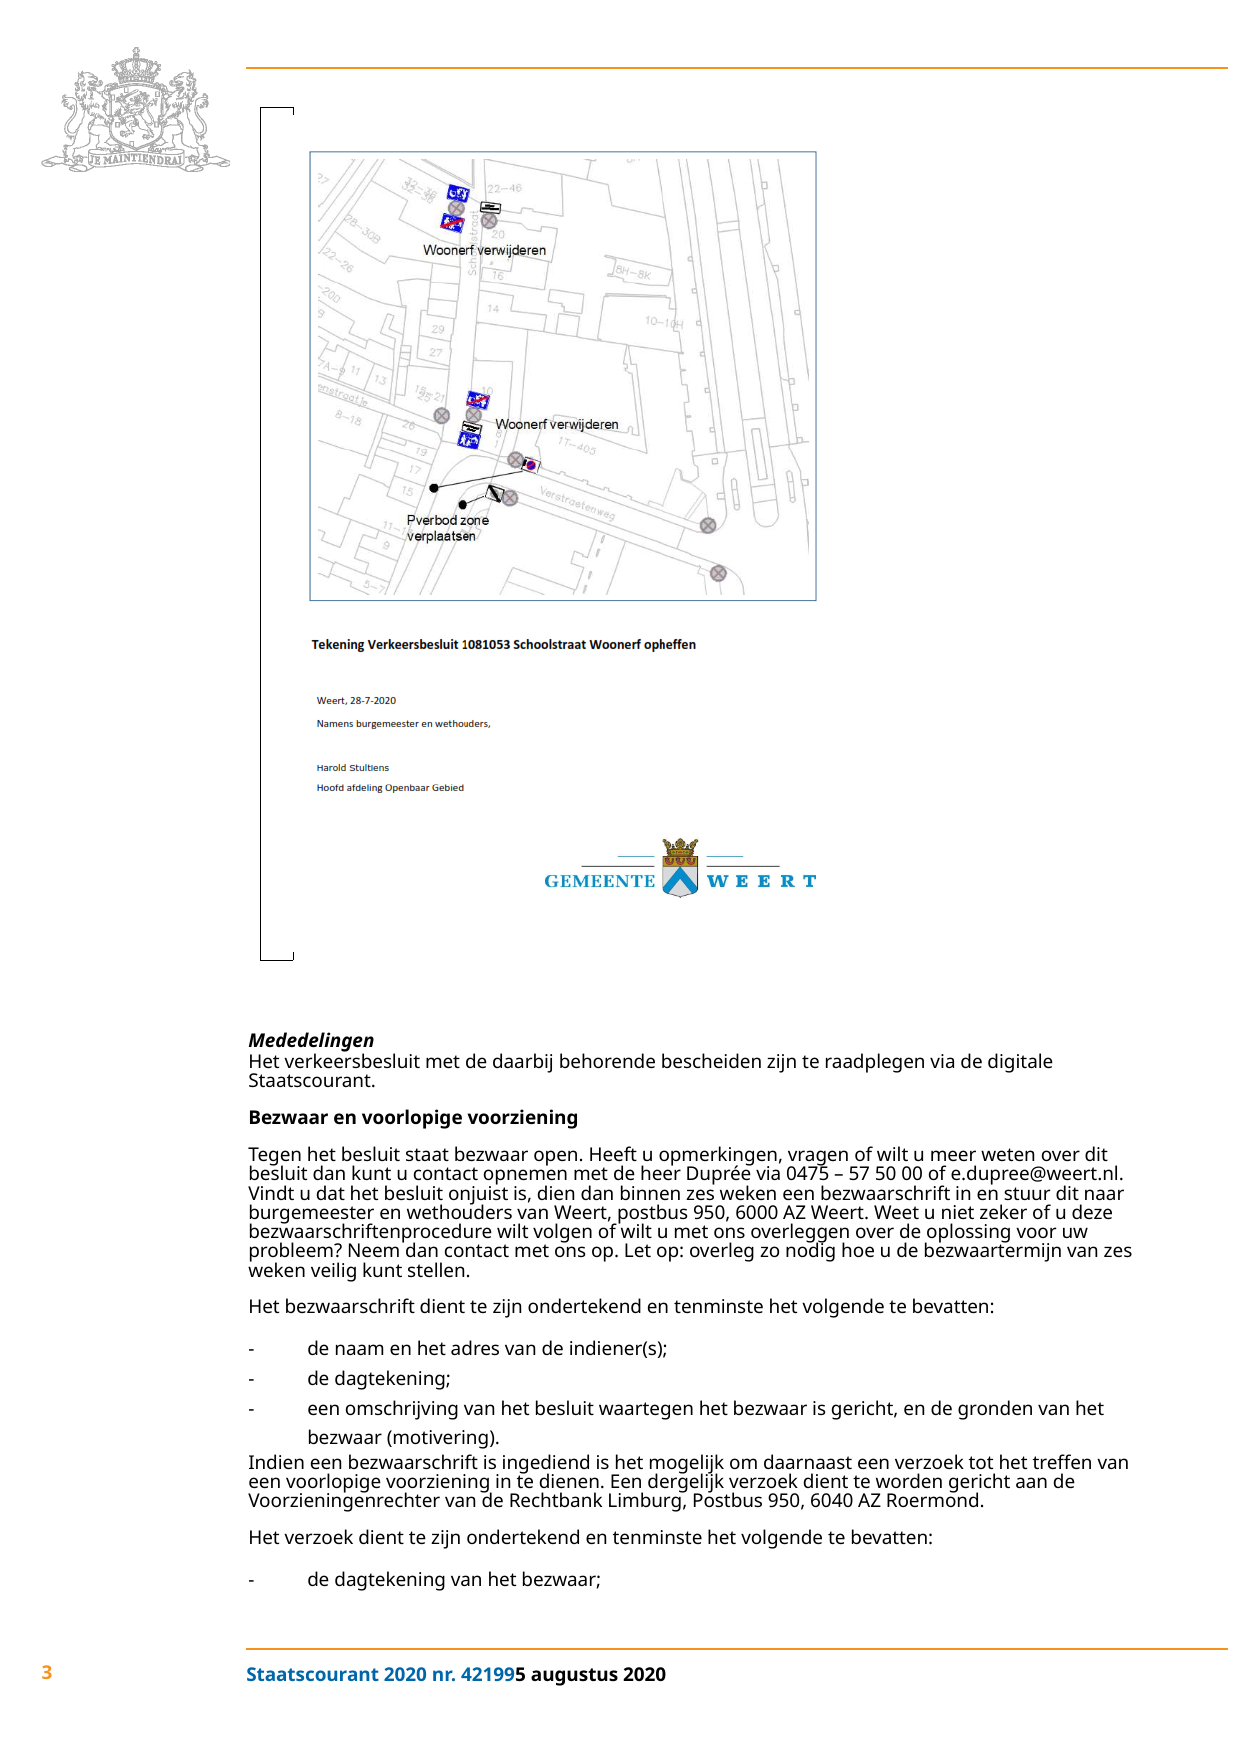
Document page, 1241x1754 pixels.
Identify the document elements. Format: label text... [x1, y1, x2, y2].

picture [268, 115, 860, 952]
picture [41, 47, 231, 172]
text Mededelingen [248, 1027, 1152, 1053]
text Indien een bezwaarschrift is ingediend is het mogelijk om daarnaast een verzoek tot het treffen van een voorlopige voorziening in te dienen. Een dergelijk verzoek dient te worden gericht aan de Voorzieningenrechter van de Rechtbank Limburg, Postbus 950, 6040 AZ Roermond. [248, 1454, 1152, 1512]
list de dagtekening van het bezwaar; [248, 1566, 1152, 1592]
list de dagtekening; [248, 1365, 1152, 1391]
text Het verzoek dient te zijn ondertekend en tenminste het volgende te bevatten: [248, 1529, 1152, 1549]
text Het verkeersbesluit met de daarbij behorende bescheiden zijn te raadplegen via de digitale Staatscourant. [248, 1053, 1152, 1091]
list een omschrijving van het besluit waartegen het bezwaar is gericht, en de gronden van het bezwaar (motivering). [248, 1395, 1152, 1450]
text Het bezwaarschrift dient te zijn ondertekend en tenminste het volgende te bevatten: [248, 1298, 1152, 1318]
text Tegen het besluit staat bezwaar open. Heeft u opmerkingen, vragen of wilt u meer weten over dit besluit dan kunt u contact opnemen met de heer Duprée via 0475 – 57 50 00 of e.dupree@weert.nl. Vindt u dat het besluit onjuist is, dien dan binnen zes weken een bezwaarschrift in en stuur dit naar burgemeester en wethouders van Weert, postbus 950, 6000 AZ Weert. Weet u niet zeker of u deze bezwaarschriftenprocedure wilt volgen of wilt u met ons overleggen over de oplossing voor uw probleem? Neem dan contact met ons op. Let op: overleg zo nodig hoe u de bezwaartermijn van zes weken veilig kunt stellen. [248, 1146, 1152, 1281]
text Bezwaar en voorlopige voorziening [248, 1109, 1152, 1128]
list de naam en het adres van de indiener(s); [248, 1336, 1152, 1361]
